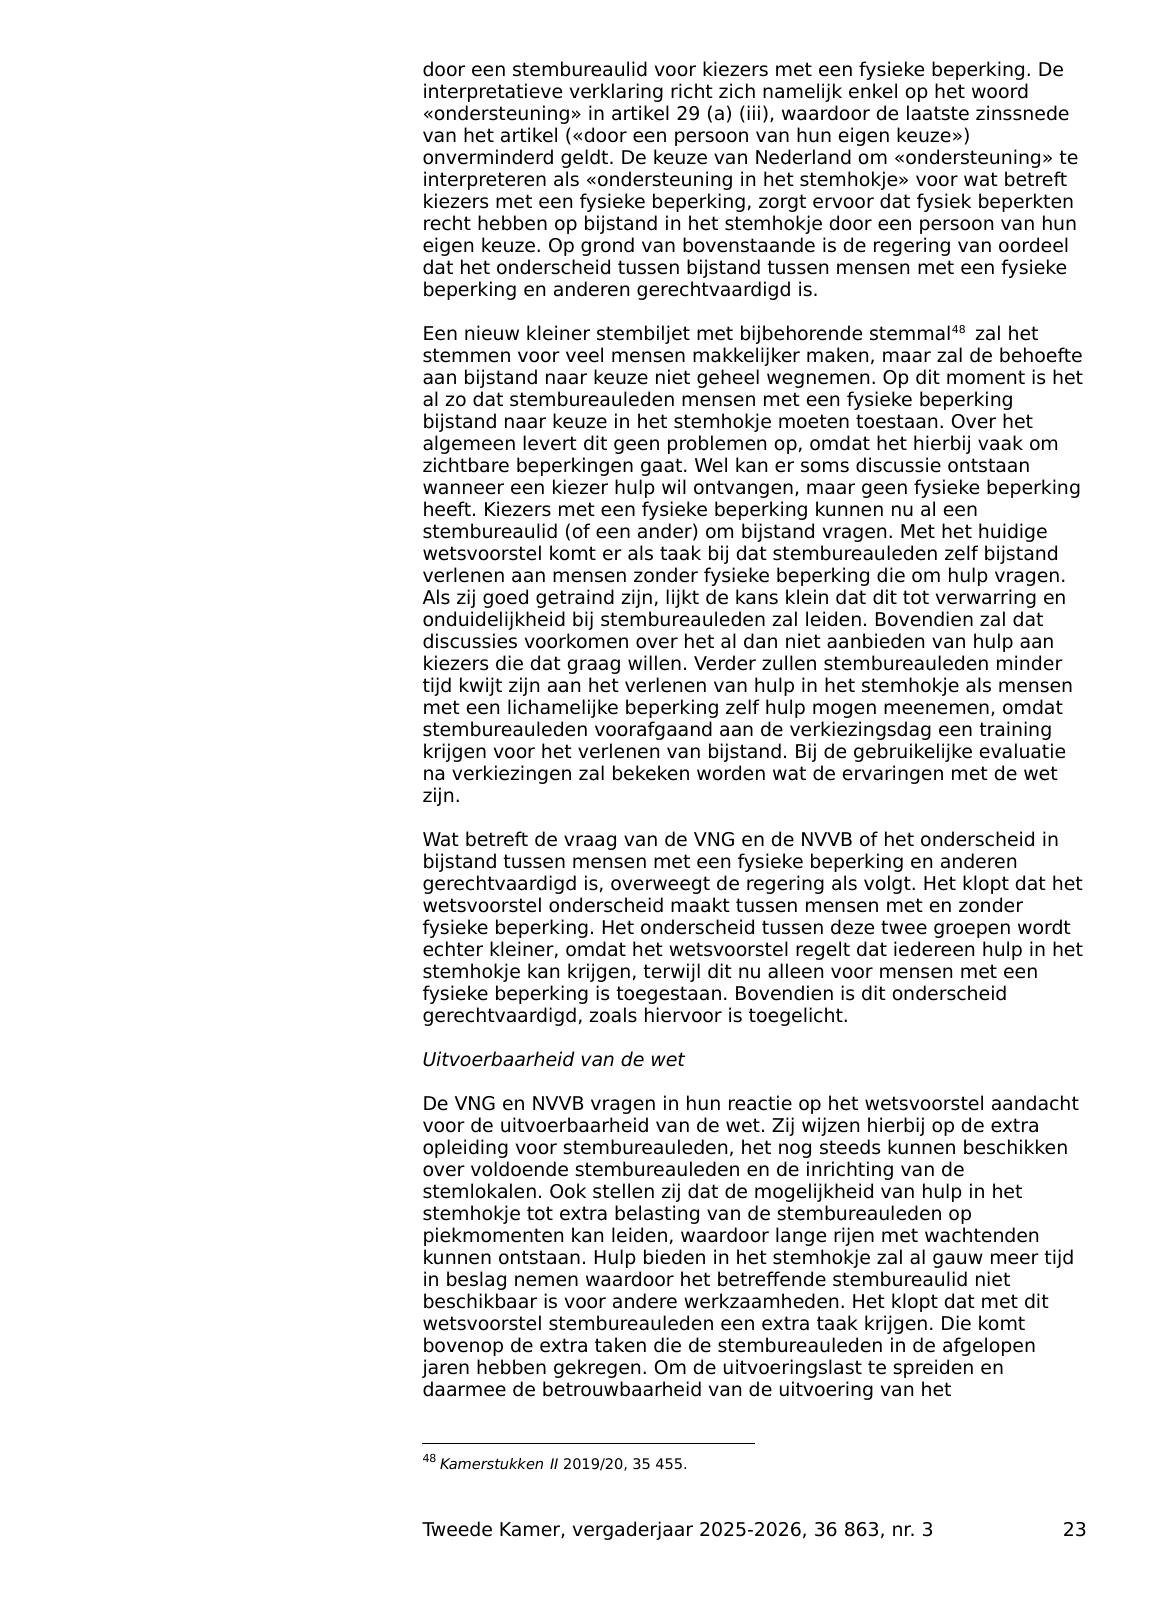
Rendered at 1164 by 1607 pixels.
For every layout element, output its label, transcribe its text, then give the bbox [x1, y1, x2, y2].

subtitle Uitvoerbaarheid van de wet [422, 1049, 1087, 1071]
text Een nieuw kleiner stembiljet met bijbehorende stemmal zal het stemmen voor veel mensen makkelijker maken, maar zal de behoefte aan bijstand naar keuze niet geheel wegnemen. Op dit moment is het al zo dat stembureauleden mensen met een fysieke beperking bijstand naar keuze in het stemhokje moeten toestaan. Over het algemeen levert dit geen problemen op, omdat het hierbij vaak om zichtbare beperkingen gaat. Wel kan er soms discussie ontstaan wanneer een kiezer hulp wil ontvangen, maar geen fysieke beperking heeft. Kiezers met een fysieke beperking kunnen nu al een stembureaulid (of een ander) om bijstand vragen. Met het huidige wetsvoorstel komt er als taak bij dat stembureauleden zelf bijstand verlenen aan mensen zonder fysieke beperking die om hulp vragen. Als zij goed getraind zijn, lijkt de kans klein dat dit tot verwarring en onduidelijkheid bij stembureauleden zal leiden. Bovendien zal dat discussies voorkomen over het al dan niet aanbieden van hulp aan kiezers die dat graag willen. Verder zullen stembureauleden minder tijd kwijt zijn aan het verlenen van hulp in het stemhokje als mensen met een lichamelijke beperking zelf hulp mogen meenemen, omdat stembureauleden voorafgaand aan de verkiezingsdag een training krijgen voor het verlenen van bijstand. Bij de gebruikelijke evaluatie na verkiezingen zal bekeken worden wat de ervaringen met de wet zijn. [422, 323, 1087, 807]
text De VNG en NVVB vragen in hun reactie op het wetsvoorstel aandacht voor de uitvoerbaarheid van de wet. Zij wijzen hierbij op de extra opleiding voor stembureauleden, het nog steeds kunnen beschikken over voldoende stembureauleden en de inrichting van de stemlokalen. Ook stellen zij dat de mogelijkheid van hulp in het stemhokje tot extra belasting van de stembureauleden op piekmomenten kan leiden, waardoor lange rijen met wachtenden kunnen ontstaan. Hulp bieden in het stemhokje zal al gauw meer tijd in beslag nemen waardoor het betreffende stembureaulid niet beschikbaar is voor andere werkzaamheden. Het klopt dat met dit wetsvoorstel stembureauleden een extra taak krijgen. Die komt bovenop de extra taken die de stembureauleden in de afgelopen jaren hebben gekregen. Om de uitvoeringslast te spreiden en daarmee de betrouwbaarheid van de uitvoering van het [422, 1093, 1087, 1401]
text door een stembureaulid voor kiezers met een fysieke beperking. De interpretatieve verklaring richt zich namelijk enkel op het woord «ondersteuning» in artikel 29 (a) (iii), waardoor de laatste zinssnede van het artikel («door een persoon van hun eigen keuze») onverminderd geldt. De keuze van Nederland om «ondersteuning» te interpreteren als «ondersteuning in het stemhokje» voor wat betreft kiezers met een fysieke beperking, zorgt ervoor dat fysiek beperkten recht hebben op bijstand in het stemhokje door een persoon van hun eigen keuze. Op grond van bovenstaande is de regering van oordeel dat het onderscheid tussen bijstand tussen mensen met een fysieke beperking en anderen gerechtvaardigd is. [422, 59, 1087, 301]
text Kamerstukken II 2019/20, 35 455. [422, 1452, 1087, 1474]
text Wat betreft de vraag van de VNG en de NVVB of het onderscheid in bijstand tussen mensen met een fysieke beperking en anderen gerechtvaardigd is, overweegt de regering als volgt. Het klopt dat het wetsvoorstel onderscheid maakt tussen mensen met en zonder fysieke beperking. Het onderscheid tussen deze twee groepen wordt echter kleiner, omdat het wetsvoorstel regelt dat iedereen hulp in het stemhokje kan krijgen, terwijl dit nu alleen voor mensen met een fysieke beperking is toegestaan. Bovendien is dit onderscheid gerechtvaardigd, zoals hiervoor is toegelicht. [422, 829, 1087, 1027]
